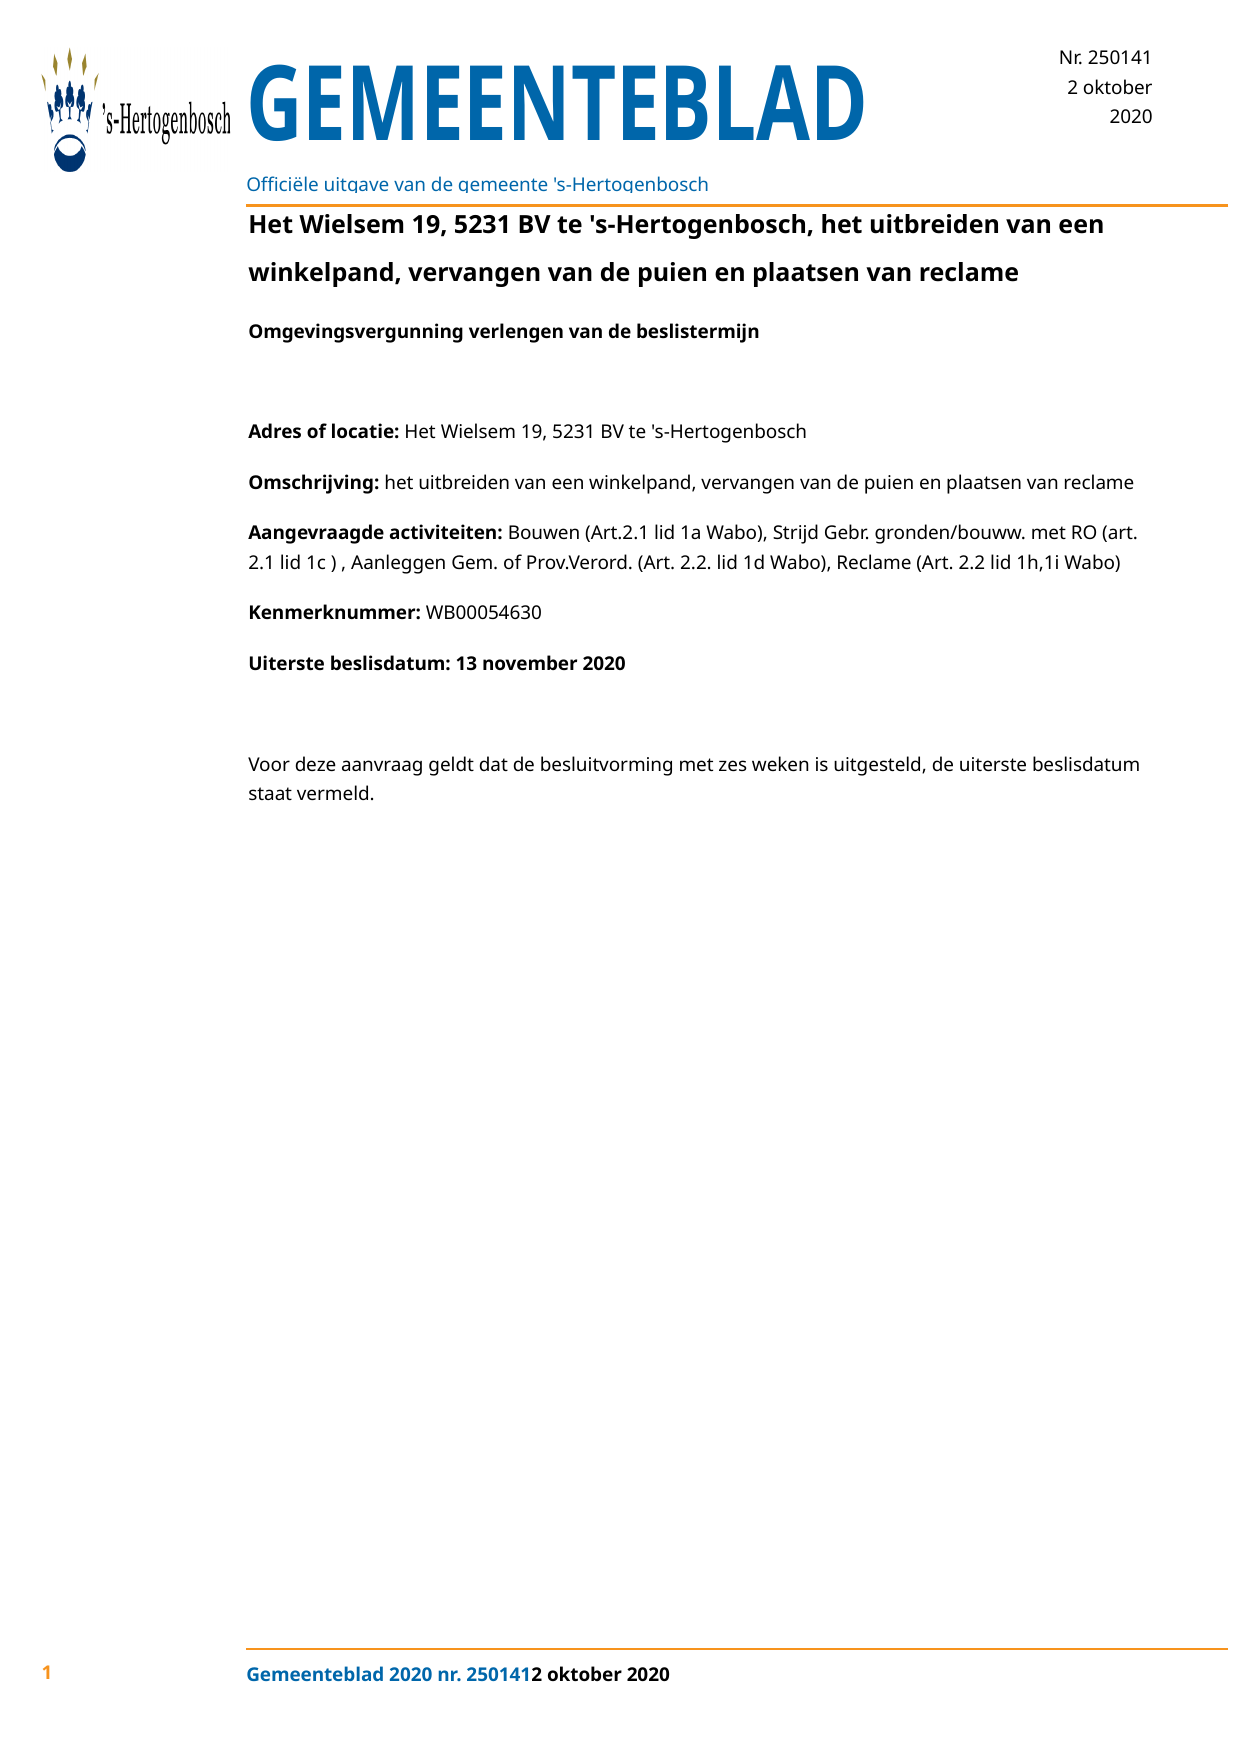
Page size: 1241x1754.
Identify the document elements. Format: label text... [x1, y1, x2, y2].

picture [41, 47, 231, 172]
text Omschrijving: het uitbreiden van een winkelpand, vervangen van de puien en plaatsen van reclame [248, 469, 1152, 495]
text Kenmerknummer: WB00054630 [248, 599, 1152, 625]
text Adres of locatie: Het Wielsem 19, 5231 BV te 's-Hertogenbosch [248, 419, 1152, 444]
text Aangevraagde activiteiten: Bouwen (Art.2.1 lid 1a Wabo), Strijd Gebr. gronden/bouww. met RO (art. 2.1 lid 1c ) , Aanleggen Gem. of Prov.Verord. (Art. 2.2. lid 1d Wabo), Reclame (Art. 2.2 lid 1h,1i Wabo) [248, 519, 1152, 575]
text Uiterste beslisdatum: 13 november 2020 [248, 650, 1152, 676]
text Voor deze aanvraag geldt dat de besluitvorming met zes weken is uitgesteld, de uiterste beslisdatum staat vermeld. [248, 751, 1152, 806]
text Omgevingsvergunning verlengen van de beslistermijn [248, 318, 1152, 344]
text Het Wielsem 19, 5231 BV te 's-Hertogenbosch, het uitbreiden van een winkelpand, vervangen van de puien en plaatsen van reclame [248, 207, 1152, 288]
